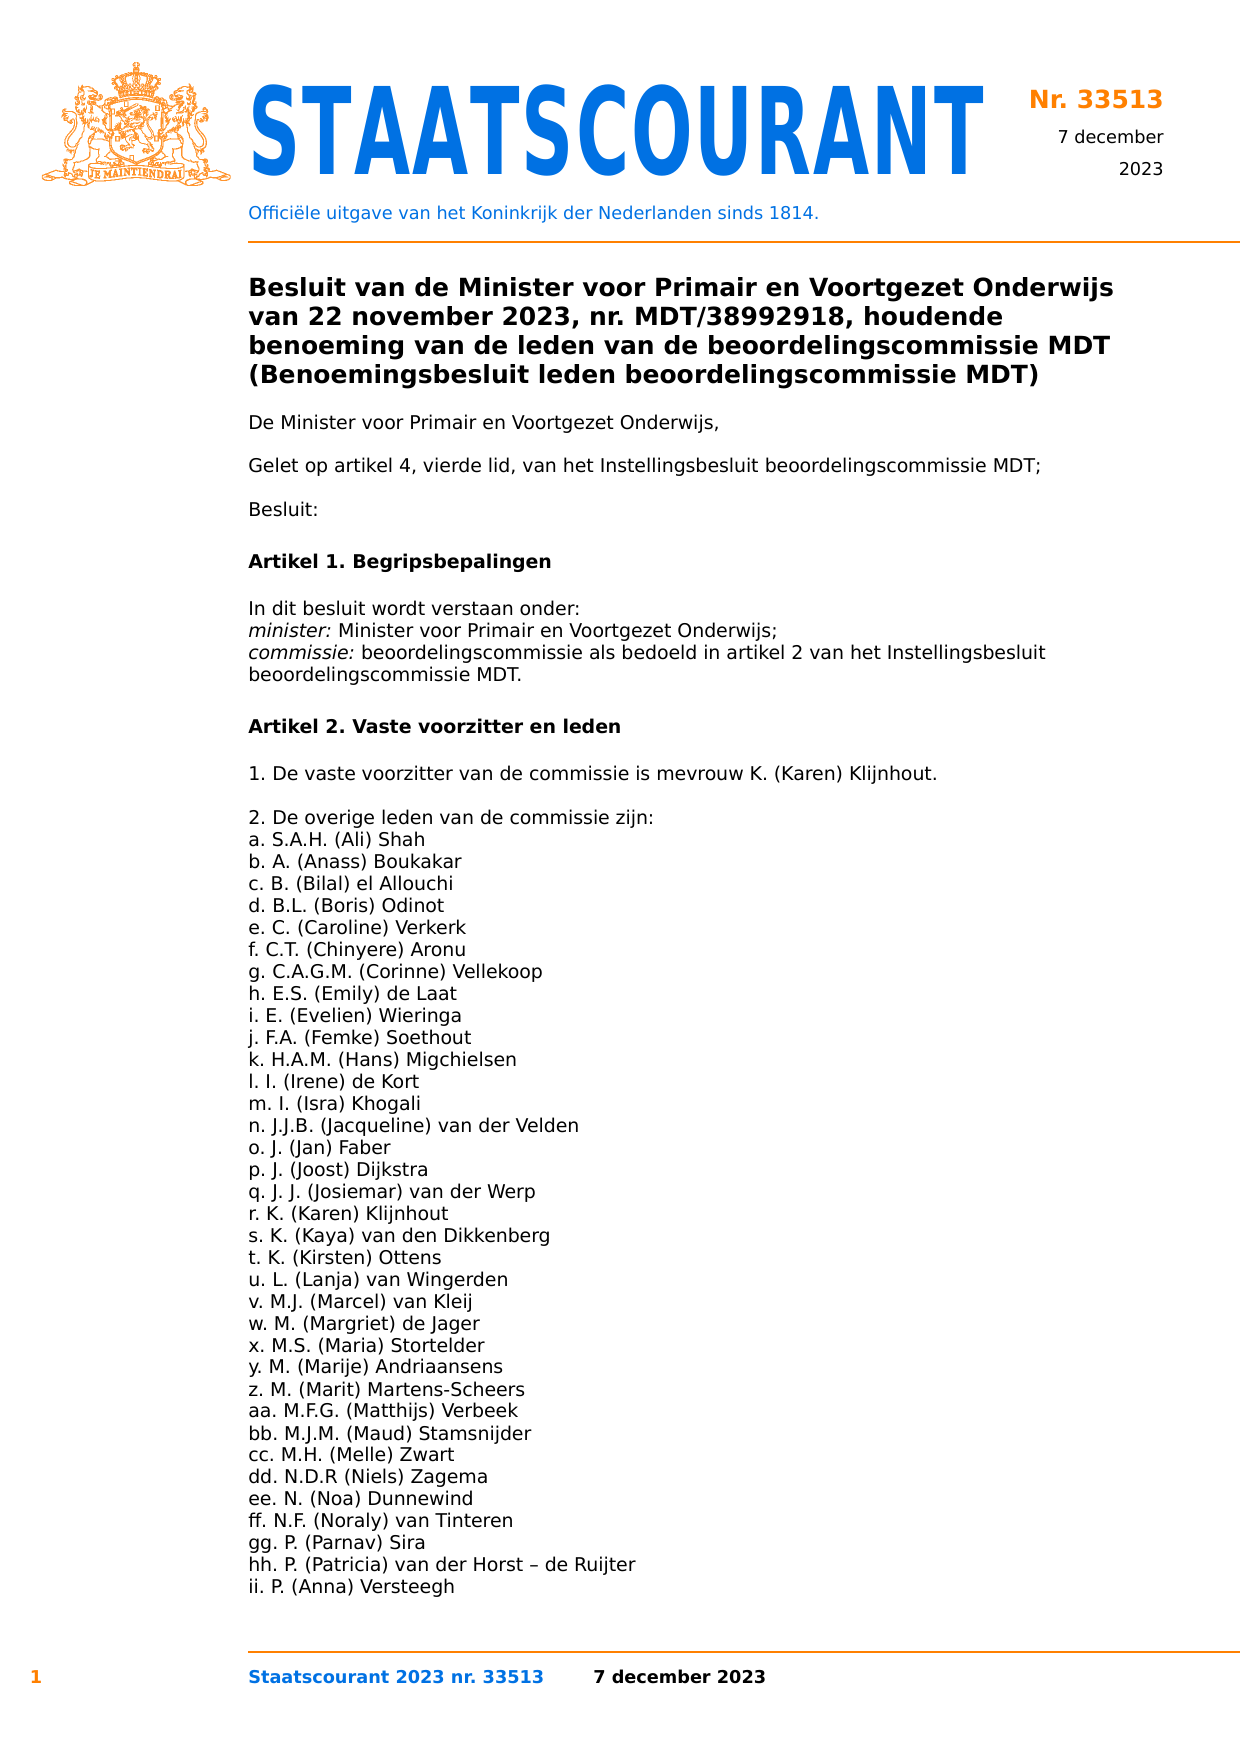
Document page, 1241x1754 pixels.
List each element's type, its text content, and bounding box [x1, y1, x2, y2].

text k. H.A.M. (Hans) Migchielsen [248, 1049, 1163, 1071]
text e. C. (Caroline) Verkerk [248, 917, 1163, 939]
table_header STAATSCOURANT [248, 62, 998, 203]
text ii. P. (Anna) Versteegh [248, 1576, 1163, 1598]
table_cell Officiële uitgave van het Koninkrijk der Nederlanden sinds 1814. [248, 203, 1240, 241]
text q. J. J. (Josiemar) van der Werp [248, 1181, 1163, 1203]
text ee. N. (Noa) Dunnewind [248, 1488, 1163, 1510]
text v. M.J. (Marcel) van Kleij [248, 1291, 1163, 1312]
text g. C.A.G.M. (Corinne) Vellekoop [248, 961, 1163, 983]
text d. B.L. (Boris) Odinot [248, 895, 1163, 917]
text n. J.J.B. (Jacqueline) van der Velden [248, 1115, 1163, 1137]
table_header [25, 62, 248, 241]
text o. J. (Jan) Faber [248, 1137, 1163, 1159]
text bb. M.J.M. (Maud) Stamsnijder [248, 1422, 1163, 1444]
text Besluit: [248, 499, 1163, 521]
text t. K. (Kirsten) Ottens [248, 1247, 1163, 1268]
text gg. P. (Parnav) Sira [248, 1532, 1163, 1554]
table_cell 2023 [998, 153, 1240, 203]
text aa. M.F.G. (Matthijs) Verbeek [248, 1400, 1163, 1422]
picture [41, 62, 231, 186]
text 2. De overige leden van de commissie zijn: [248, 807, 1163, 829]
text In dit besluit wordt verstaan onder: [248, 598, 1163, 620]
text x. M.S. (Maria) Stortelder [248, 1334, 1163, 1356]
text r. K. (Karen) Klijnhout [248, 1203, 1163, 1224]
text cc. M.H. (Melle) Zwart [248, 1444, 1163, 1466]
text j. F.A. (Femke) Soethout [248, 1027, 1163, 1049]
text u. L. (Lanja) van Wingerden [248, 1268, 1163, 1291]
text hh. P. (Patricia) van der Horst – de Ruijter [248, 1554, 1163, 1576]
table_cell 7 december [998, 121, 1240, 153]
text 1. De vaste voorzitter van de commissie is mevrouw K. (Karen) Klijnhout. [248, 763, 1163, 785]
text z. M. (Marit) Martens-Scheers [248, 1378, 1163, 1400]
text b. A. (Anass) Boukakar [248, 851, 1163, 873]
text y. M. (Marije) Andriaansens [248, 1356, 1163, 1378]
text dd. N.D.R (Niels) Zagema [248, 1466, 1163, 1488]
text a. S.A.H. (Ali) Shah [248, 829, 1163, 851]
text commissie: beoordelingscommissie als bedoeld in artikel 2 van het Instellingsbesluit beoordelingscommissie MDT. [248, 642, 1163, 686]
text ff. N.F. (Noraly) van Tinteren [248, 1510, 1163, 1532]
subtitle Besluit van de Minister voor Primair en Voortgezet Onderwijs van 22 november 2023, nr. MDT/38992918, houdende benoeming van de leden van de beoordelingscommissie MDT (Benoemingsbesluit leden beoordelingscommissie MDT) [248, 273, 1163, 390]
text Gelet op artikel 4, vierde lid, van het Instellingsbesluit beoordelingscommissie MDT; [248, 455, 1163, 477]
subtitle Artikel 2. Vaste voorzitter en leden [248, 716, 1163, 738]
text w. M. (Margriet) de Jager [248, 1312, 1163, 1334]
subtitle Artikel 1. Begripsbepalingen [248, 551, 1163, 573]
text h. E.S. (Emily) de Laat [248, 983, 1163, 1005]
text s. K. (Kaya) van den Dikkenberg [248, 1224, 1163, 1247]
text minister: Minister voor Primair en Voortgezet Onderwijs; [248, 620, 1163, 642]
table_header Nr. 33513 [998, 62, 1240, 121]
text f. C.T. (Chinyere) Aronu [248, 939, 1163, 961]
text De Minister voor Primair en Voortgezet Onderwijs, [248, 412, 1163, 433]
text p. J. (Joost) Dijkstra [248, 1159, 1163, 1181]
text c. B. (Bilal) el Allouchi [248, 873, 1163, 895]
text i. E. (Evelien) Wieringa [248, 1005, 1163, 1027]
text m. I. (Isra) Khogali [248, 1093, 1163, 1115]
text l. I. (Irene) de Kort [248, 1071, 1163, 1093]
